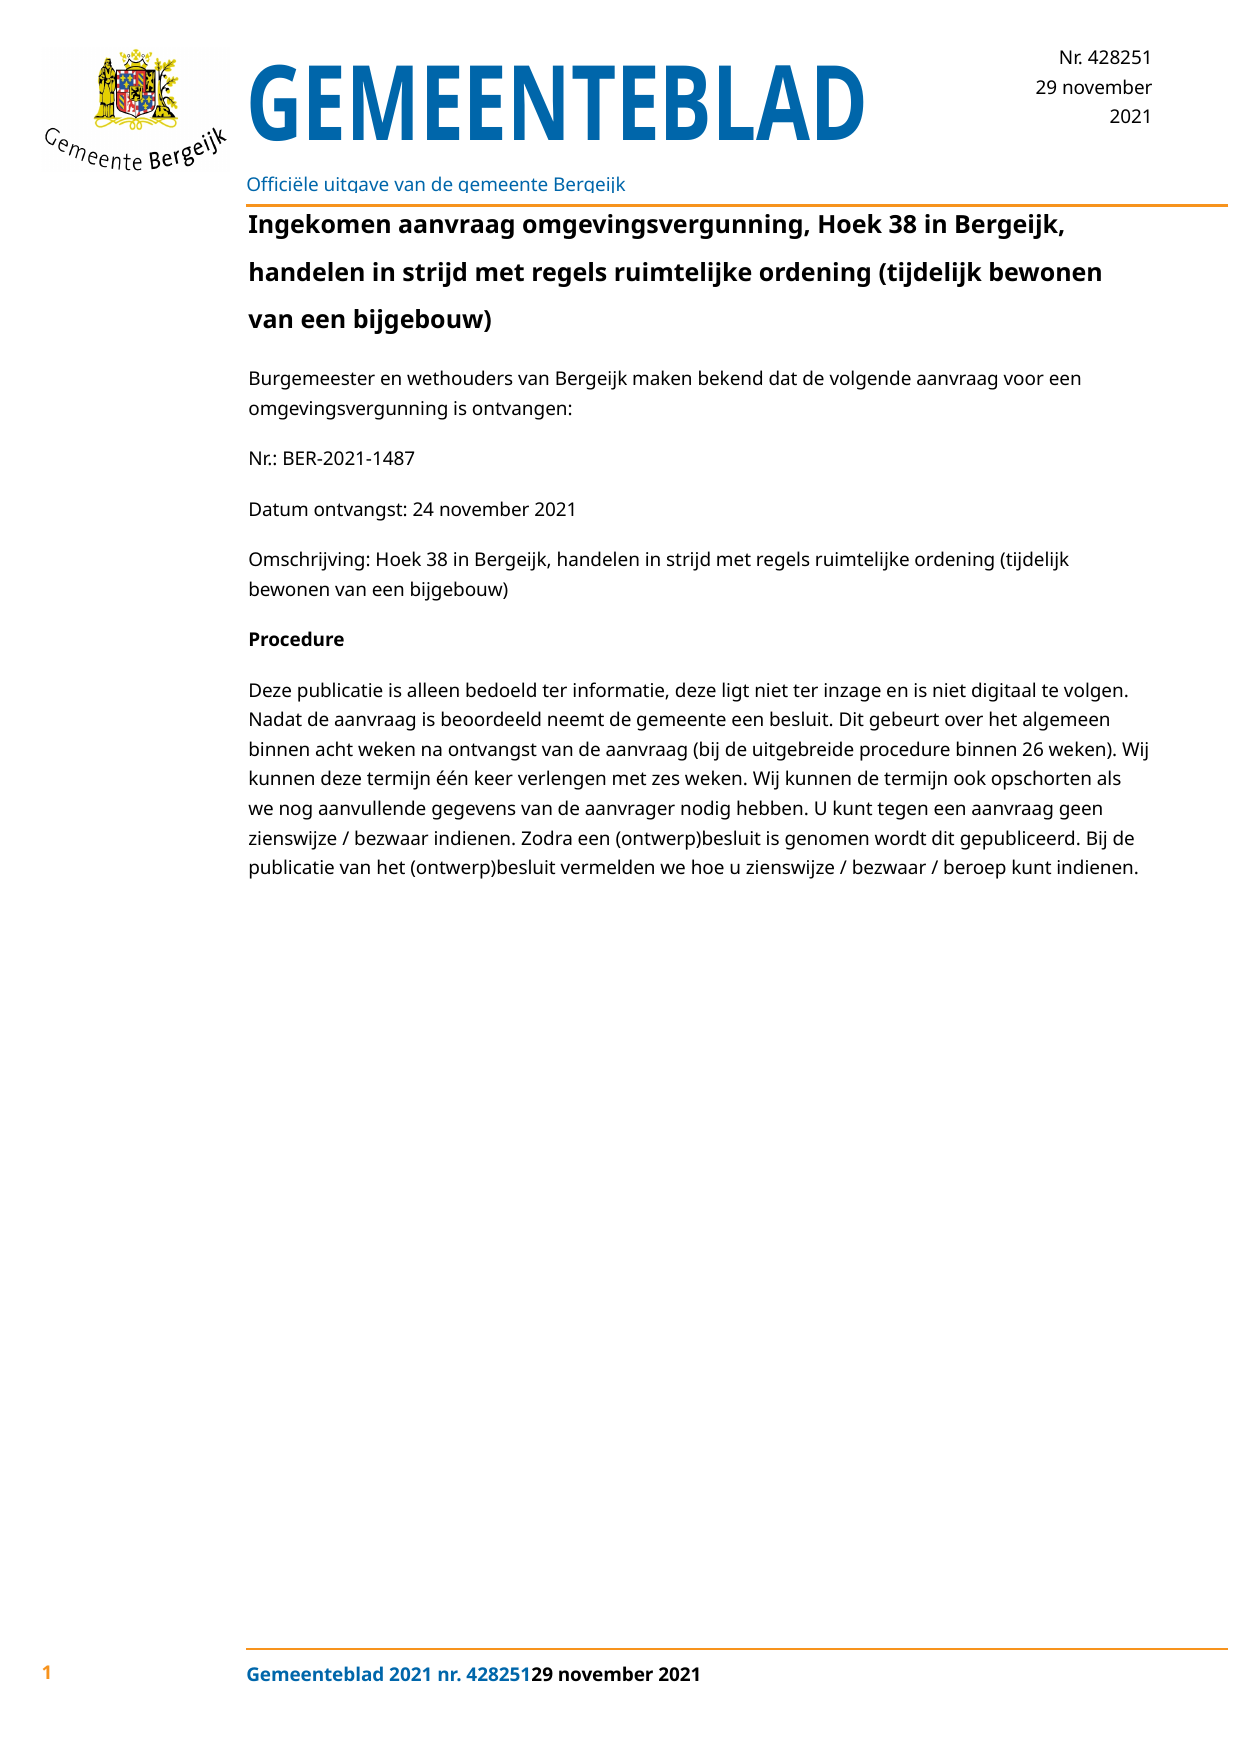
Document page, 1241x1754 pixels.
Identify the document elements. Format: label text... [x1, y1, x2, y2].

text Omschrijving: Hoek 38 in Bergeijk, handelen in strijd met regels ruimtelijke ordening (tijdelijk bewonen van een bijgebouw) [248, 546, 1152, 602]
text Nr.: BER-2021-1487 [248, 446, 1152, 471]
text Procedure [248, 626, 1152, 652]
picture [41, 47, 231, 172]
text Deze publicatie is alleen bedoeld ter informatie, deze ligt niet ter inzage en is niet digitaal te volgen. Nadat de aanvraag is beoordeeld neemt de gemeente een besluit. Dit gebeurt over het algemeen binnen acht weken na ontvangst van de aanvraag (bij de uitgebreide procedure binnen 26 weken). Wij kunnen deze termijn één keer verlengen met zes weken. Wij kunnen de termijn ook opschorten als we nog aanvullende gegevens van de aanvrager nodig hebben. U kunt tegen een aanvraag geen zienswijze / bezwaar indienen. Zodra een (ontwerp)besluit is genomen wordt dit gepubliceerd. Bij de publicatie van het (ontwerp)besluit vermelden we hoe u zienswijze / bezwaar / beroep kunt indienen. [248, 677, 1152, 880]
text Ingekomen aanvraag omgevingsvergunning, Hoek 38 in Bergeijk, handelen in strijd met regels ruimtelijke ordening (tijdelijk bewonen van een bijgebouw) [248, 207, 1152, 336]
text Burgemeester en wethouders van Bergeijk maken bekend dat de volgende aanvraag voor een omgevingsvergunning is ontvangen: [248, 366, 1152, 421]
text Datum ontvangst: 24 november 2021 [248, 496, 1152, 522]
